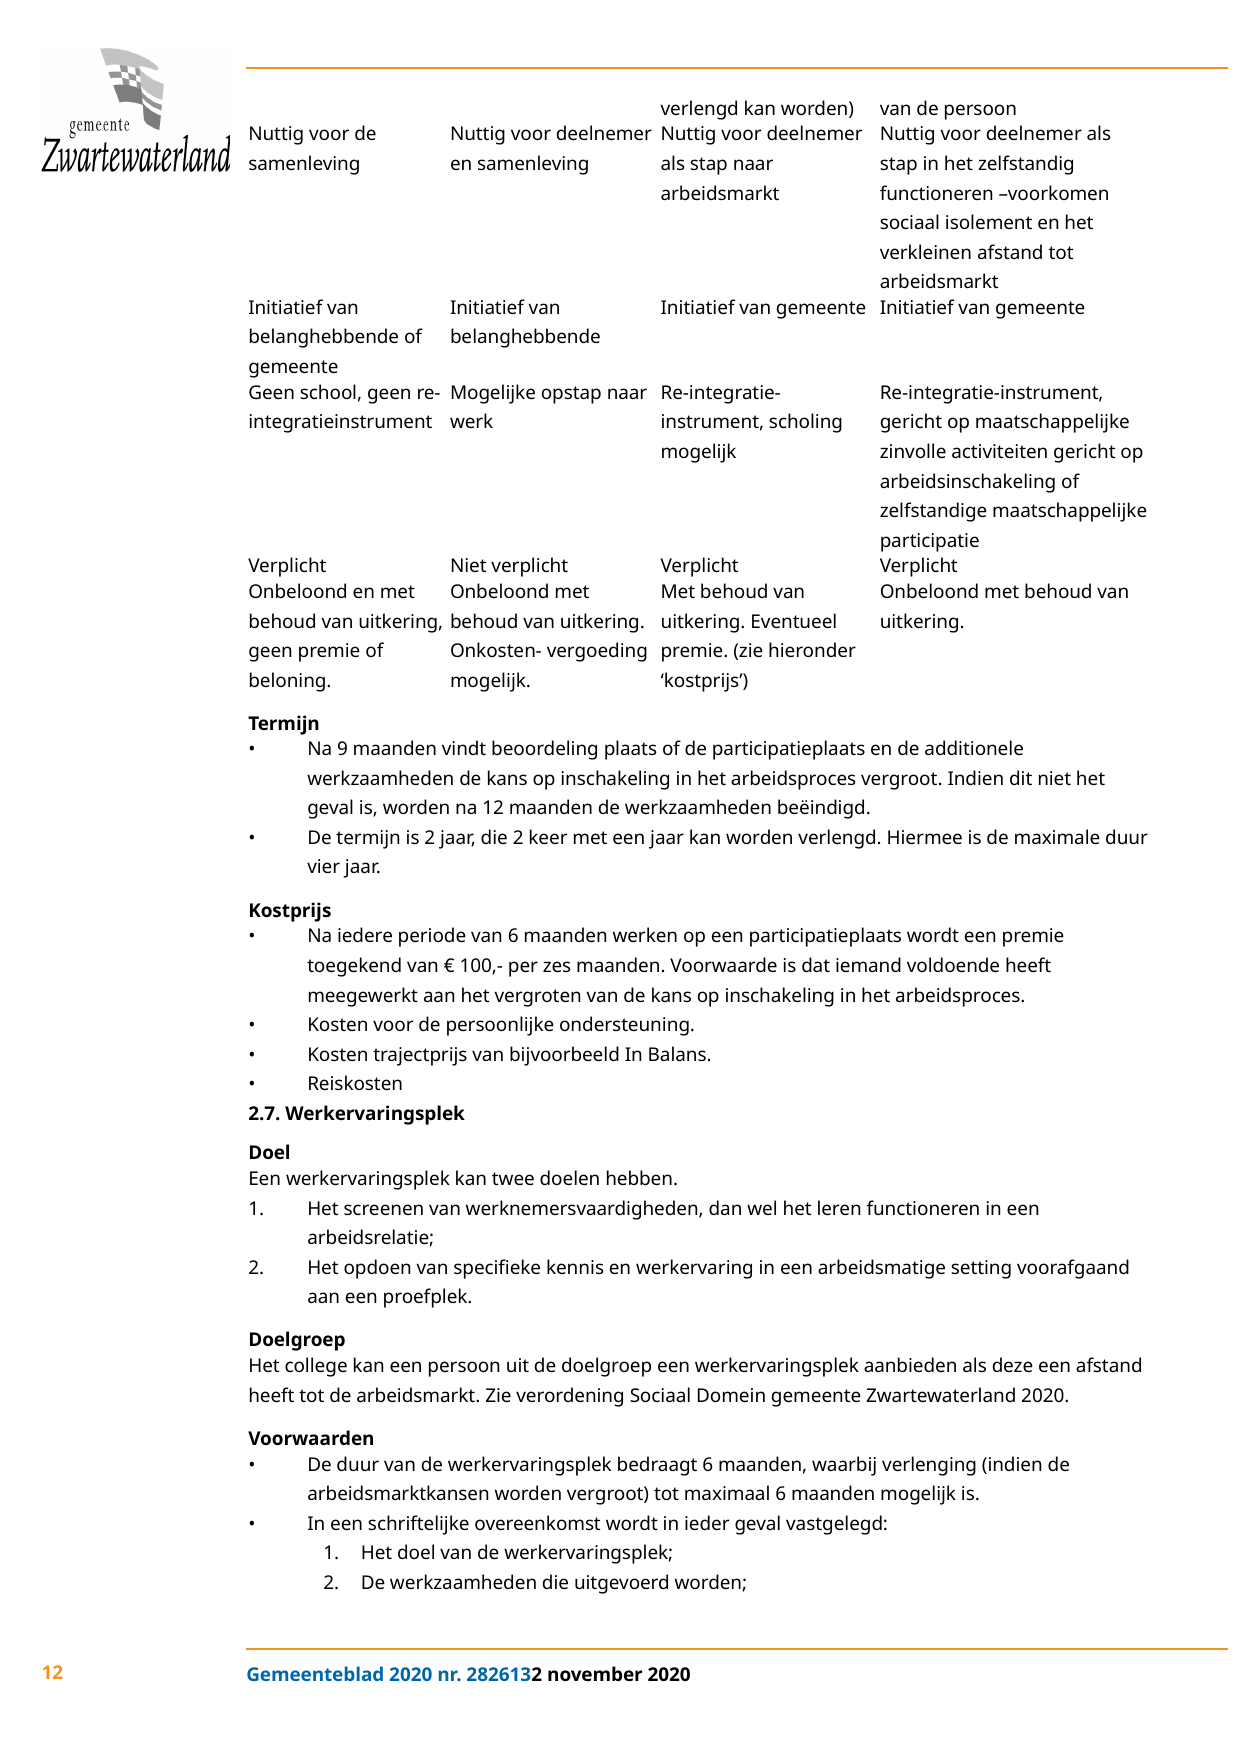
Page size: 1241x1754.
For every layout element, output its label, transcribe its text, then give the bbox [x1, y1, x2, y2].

table_cell verlengd kan worden) [660, 95, 879, 121]
table_cell Re-integratie-instrument, scholing mogelijk [660, 379, 879, 553]
text 2.7. Werkervaringsplek [248, 1100, 1152, 1126]
table_cell [450, 95, 660, 121]
table_cell Verplicht [660, 553, 879, 578]
list Het doel van de werkervaringsplek; [323, 1539, 1152, 1565]
table_cell Nuttig voor deelnemer als stap naar arbeidsmarkt [660, 121, 879, 294]
text Kostprijs [248, 897, 1152, 923]
table_cell Initiatief van belanghebbende [450, 294, 660, 379]
list Na 9 maanden vindt beoordeling plaats of de participatieplaats en de additionele werkzaamheden de kans op inschakeling in het arbeidsproces vergroot. Indien dit niet het geval is, worden na 12 maanden de werkzaamheden beëindigd. [248, 735, 1152, 820]
table_cell Initiatief van gemeente [880, 294, 1152, 379]
table_cell Met behoud van uitkering. Eventueel premie. (zie hieronder ‘kostprijs’) [660, 579, 879, 693]
table_cell Onbeloond met behoud van uitkering. [880, 579, 1152, 693]
list Het screenen van werknemersvaardigheden, dan wel het leren functioneren in een arbeidsrelatie; [248, 1195, 1152, 1250]
text Het college kan een persoon uit de doelgroep een werkervaringsplek aanbieden als deze een afstand heeft tot de arbeidsmarkt. Zie verordening Sociaal Domein gemeente Zwartewaterland 2020. [248, 1352, 1152, 1408]
text Doel [248, 1139, 1152, 1165]
text Een werkervaringsplek kan twee doelen hebben. [248, 1165, 1152, 1191]
table_cell Onbeloond en met behoud van uitkering, geen premie of beloning. [248, 579, 450, 693]
table_cell Verplicht [248, 553, 450, 578]
table_cell [248, 95, 450, 121]
list Het opdoen van specifieke kennis en werkervaring in een arbeidsmatige setting voorafgaand aan een proefplek. [248, 1254, 1152, 1309]
list Na iedere periode van 6 maanden werken op een participatieplaats wordt een premie toegekend van € 100,- per zes maanden. Voorwaarde is dat iemand voldoende heeft meegewerkt aan het vergroten van de kans op inschakeling in het arbeidsproces. [248, 923, 1152, 1007]
table_cell Nuttig voor de samenleving [248, 121, 450, 294]
table_cell Initiatief van belanghebbende of gemeente [248, 294, 450, 379]
list In een schriftelijke overeenkomst wordt in ieder geval vastgelegd: [248, 1510, 1152, 1536]
table_cell Niet verplicht [450, 553, 660, 578]
list Kosten trajectprijs van bijvoorbeeld In Balans. [248, 1041, 1152, 1067]
table_cell Verplicht [880, 553, 1152, 578]
text Termijn [248, 710, 1152, 735]
table_cell Re-integratie-instrument, gericht op maatschappelijke zinvolle activiteiten gericht op arbeidsinschakeling of zelfstandige maatschappelijke participatie [880, 379, 1152, 553]
table_cell Nuttig voor deelnemer als stap in het zelfstandig functioneren –voorkomen sociaal isolement en het verkleinen afstand tot arbeidsmarkt [880, 121, 1152, 294]
table_cell van de persoon [880, 95, 1152, 121]
list De termijn is 2 jaar, die 2 keer met een jaar kan worden verlengd. Hiermee is de maximale duur vier jaar. [248, 824, 1152, 879]
table_cell Geen school, geen re-integratieinstrument [248, 379, 450, 553]
picture [41, 47, 231, 172]
table_cell Mogelijke opstap naar werk [450, 379, 660, 553]
table_cell Initiatief van gemeente [660, 294, 879, 379]
text Doelgroep [248, 1327, 1152, 1352]
table_cell Nuttig voor deelnemer en samenleving [450, 121, 660, 294]
list De werkzaamheden die uitgevoerd worden; [323, 1569, 1152, 1595]
list Reiskosten [248, 1071, 1152, 1096]
text Voorwaarden [248, 1425, 1152, 1451]
list Kosten voor de persoonlijke ondersteuning. [248, 1011, 1152, 1037]
list De duur van de werkervaringsplek bedraagt 6 maanden, waarbij verlenging (indien de arbeidsmarktkansen worden vergroot) tot maximaal 6 maanden mogelijk is. [248, 1451, 1152, 1506]
table_cell Onbeloond met behoud van uitkering. Onkosten- vergoeding mogelijk. [450, 579, 660, 693]
